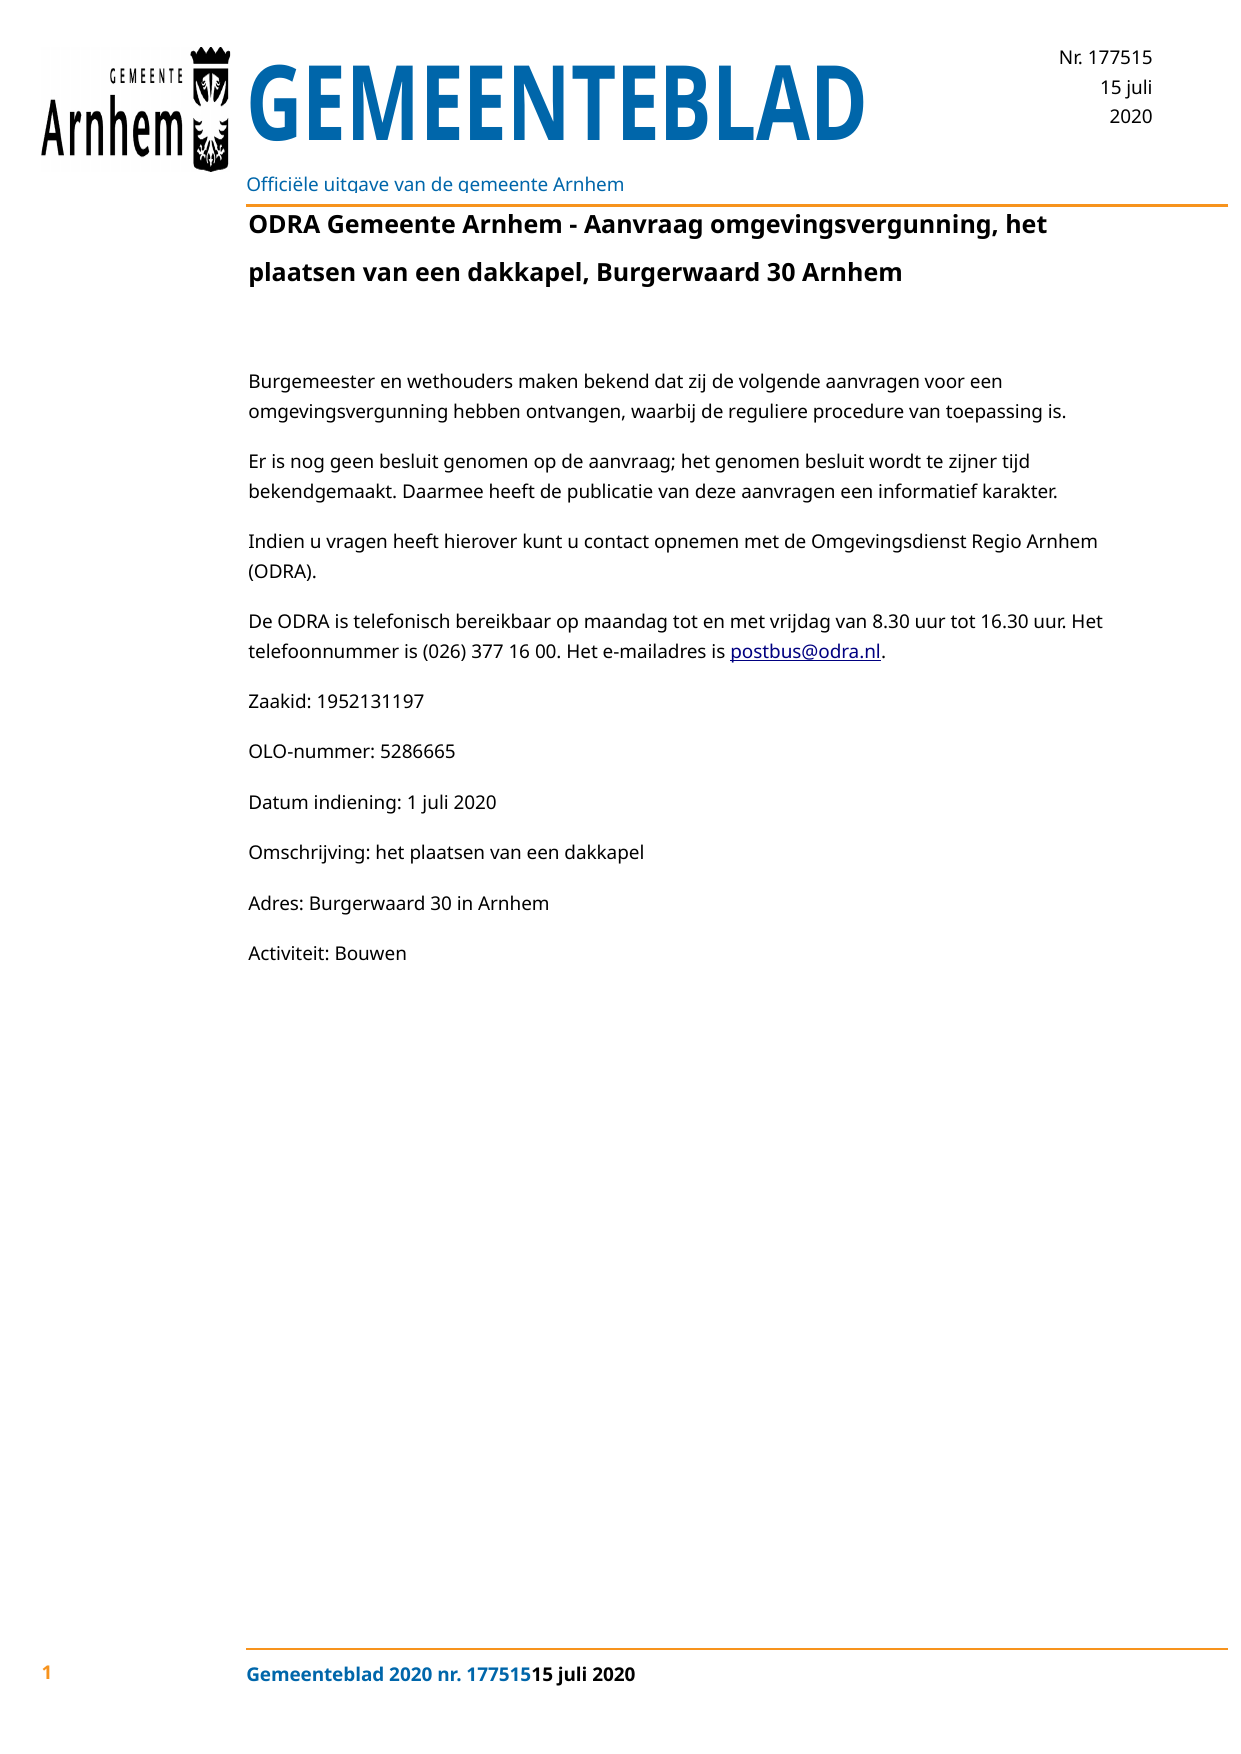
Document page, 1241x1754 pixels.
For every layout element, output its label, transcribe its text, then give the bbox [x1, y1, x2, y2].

picture [41, 47, 231, 172]
text Omschrijving: het plaatsen van een dakkapel [248, 839, 1152, 865]
text Activiteit: Bouwen [248, 940, 1152, 966]
text Adres: Burgerwaard 30 in Arnhem [248, 890, 1152, 916]
text Er is nog geen besluit genomen op de aanvraag; het genomen besluit wordt te zijner tijd bekendgemaakt. Daarmee heeft de publicatie van deze aanvragen een informatief karakter. [248, 448, 1152, 504]
text De ODRA is telefonisch bereikbaar op maandag tot en met vrijdag van 8.30 uur tot 16.30 uur. Het telefoonnummer is (026) 377 16 00. Het e-mailadres is postbus@odra.nl. [248, 608, 1152, 664]
text OLO-nummer: 5286665 [248, 739, 1152, 764]
text ODRA Gemeente Arnhem - Aanvraag omgevingsvergunning, het plaatsen van een dakkapel, Burgerwaard 30 Arnhem [248, 207, 1152, 288]
text Indien u vragen heeft hierover kunt u contact opnemen met de Omgevingsdienst Regio Arnhem (ODRA). [248, 528, 1152, 584]
text Datum indiening: 1 juli 2020 [248, 789, 1152, 815]
text Burgemeester en wethouders maken bekend dat zij de volgende aanvragen voor een omgevingsvergunning hebben ontvangen, waarbij de reguliere procedure van toepassing is. [248, 368, 1152, 424]
text Zaakid: 1952131197 [248, 688, 1152, 714]
